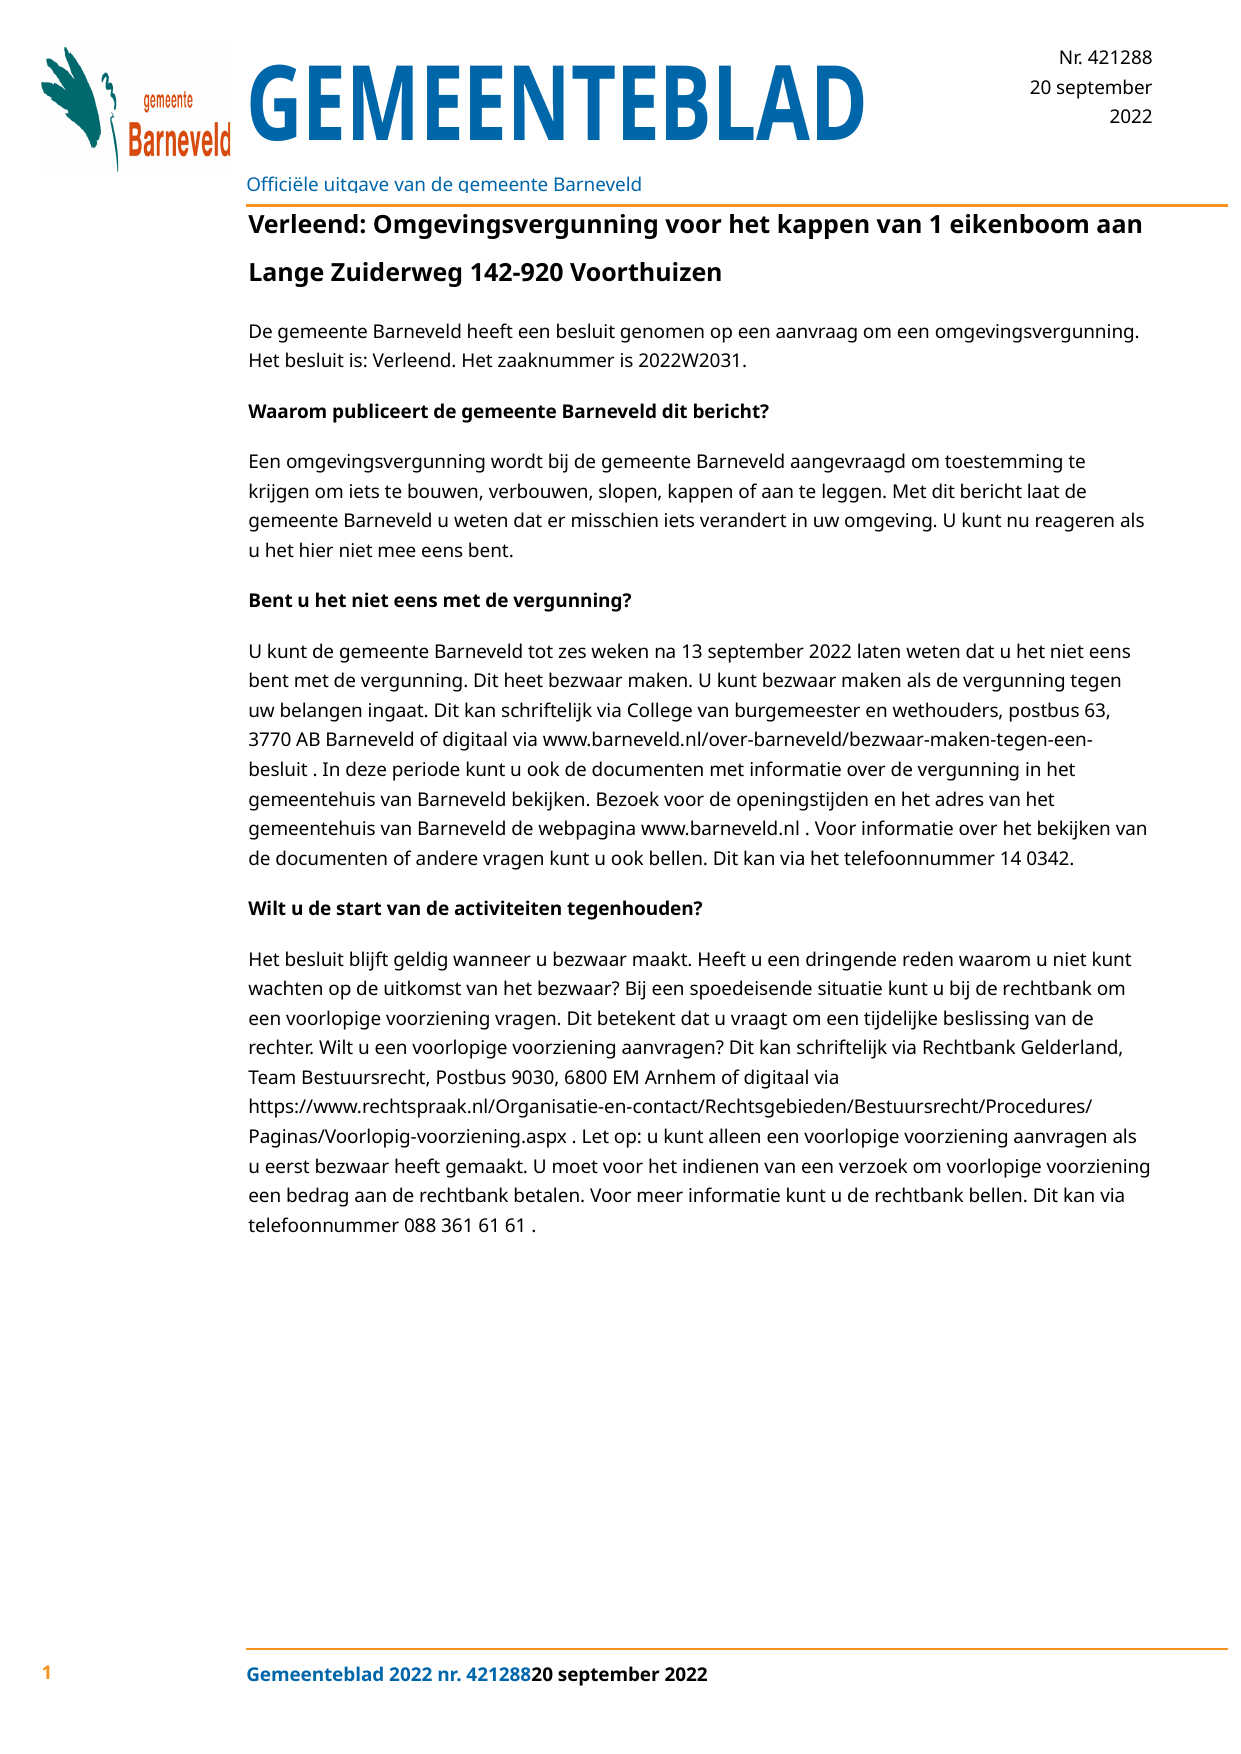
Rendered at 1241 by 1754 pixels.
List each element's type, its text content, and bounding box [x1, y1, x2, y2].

picture [41, 47, 231, 172]
text U kunt de gemeente Barneveld tot zes weken na 13 september 2022 laten weten dat u het niet eens bent met de vergunning. Dit heet bezwaar maken. U kunt bezwaar maken als de vergunning tegen uw belangen ingaat. Dit kan schriftelijk via College van burgemeester en wethouders, postbus 63, 3770 AB Barneveld of digitaal via www.barneveld.nl/over-barneveld/bezwaar-maken-tegen-een-besluit . In deze periode kunt u ook de documenten met informatie over de vergunning in het gemeentehuis van Barneveld bekijken. Bezoek voor de openingstijden en het adres van het gemeentehuis van Barneveld de webpagina www.barneveld.nl . Voor informatie over het bekijken van de documenten of andere vragen kunt u ook bellen. Dit kan via het telefoonnummer 14 0342. [248, 638, 1152, 871]
text Een omgevingsvergunning wordt bij de gemeente Barneveld aangevraagd om toestemming te krijgen om iets te bouwen, verbouwen, slopen, kappen of aan te leggen. Met dit bericht laat de gemeente Barneveld u weten dat er misschien iets verandert in uw omgeving. U kunt nu reageren als u het hier niet mee eens bent. [248, 448, 1152, 563]
text De gemeente Barneveld heeft een besluit genomen op een aanvraag om een omgevingsvergunning. Het besluit is: Verleend. Het zaaknummer is 2022W2031. [248, 318, 1152, 373]
text Wilt u de start van de activiteiten tegenhouden? [248, 895, 1152, 921]
text Waarom publiceert de gemeente Barneveld dit bericht? [248, 398, 1152, 424]
text Bent u het niet eens met de vergunning? [248, 587, 1152, 613]
text Verleend: Omgevingsvergunning voor het kappen van 1 eikenboom aan Lange Zuiderweg 142-920 Voorthuizen [248, 207, 1152, 288]
text Het besluit blijft geldig wanneer u bezwaar maakt. Heeft u een dringende reden waarom u niet kunt wachten op de uitkomst van het bezwaar? Bij een spoedeisende situatie kunt u bij de rechtbank om een voorlopige voorziening vragen. Dit betekent dat u vraagt om een tijdelijke beslissing van de rechter. Wilt u een voorlopige voorziening aanvragen? Dit kan schriftelijk via Rechtbank Gelderland, Team Bestuursrecht, Postbus 9030, 6800 EM Arnhem of digitaal via https://www.rechtspraak.nl/Organisatie-en-contact/Rechtsgebieden/Bestuursrecht/Procedures/Paginas/Voorlopig-voorziening.aspx . Let op: u kunt alleen een voorlopige voorziening aanvragen als u eerst bezwaar heeft gemaakt. U moet voor het indienen van een verzoek om voorlopige voorziening een bedrag aan de rechtbank betalen. Voor meer informatie kunt u de rechtbank bellen. Dit kan via telefoonnummer 088 361 61 61 . [248, 946, 1152, 1238]
